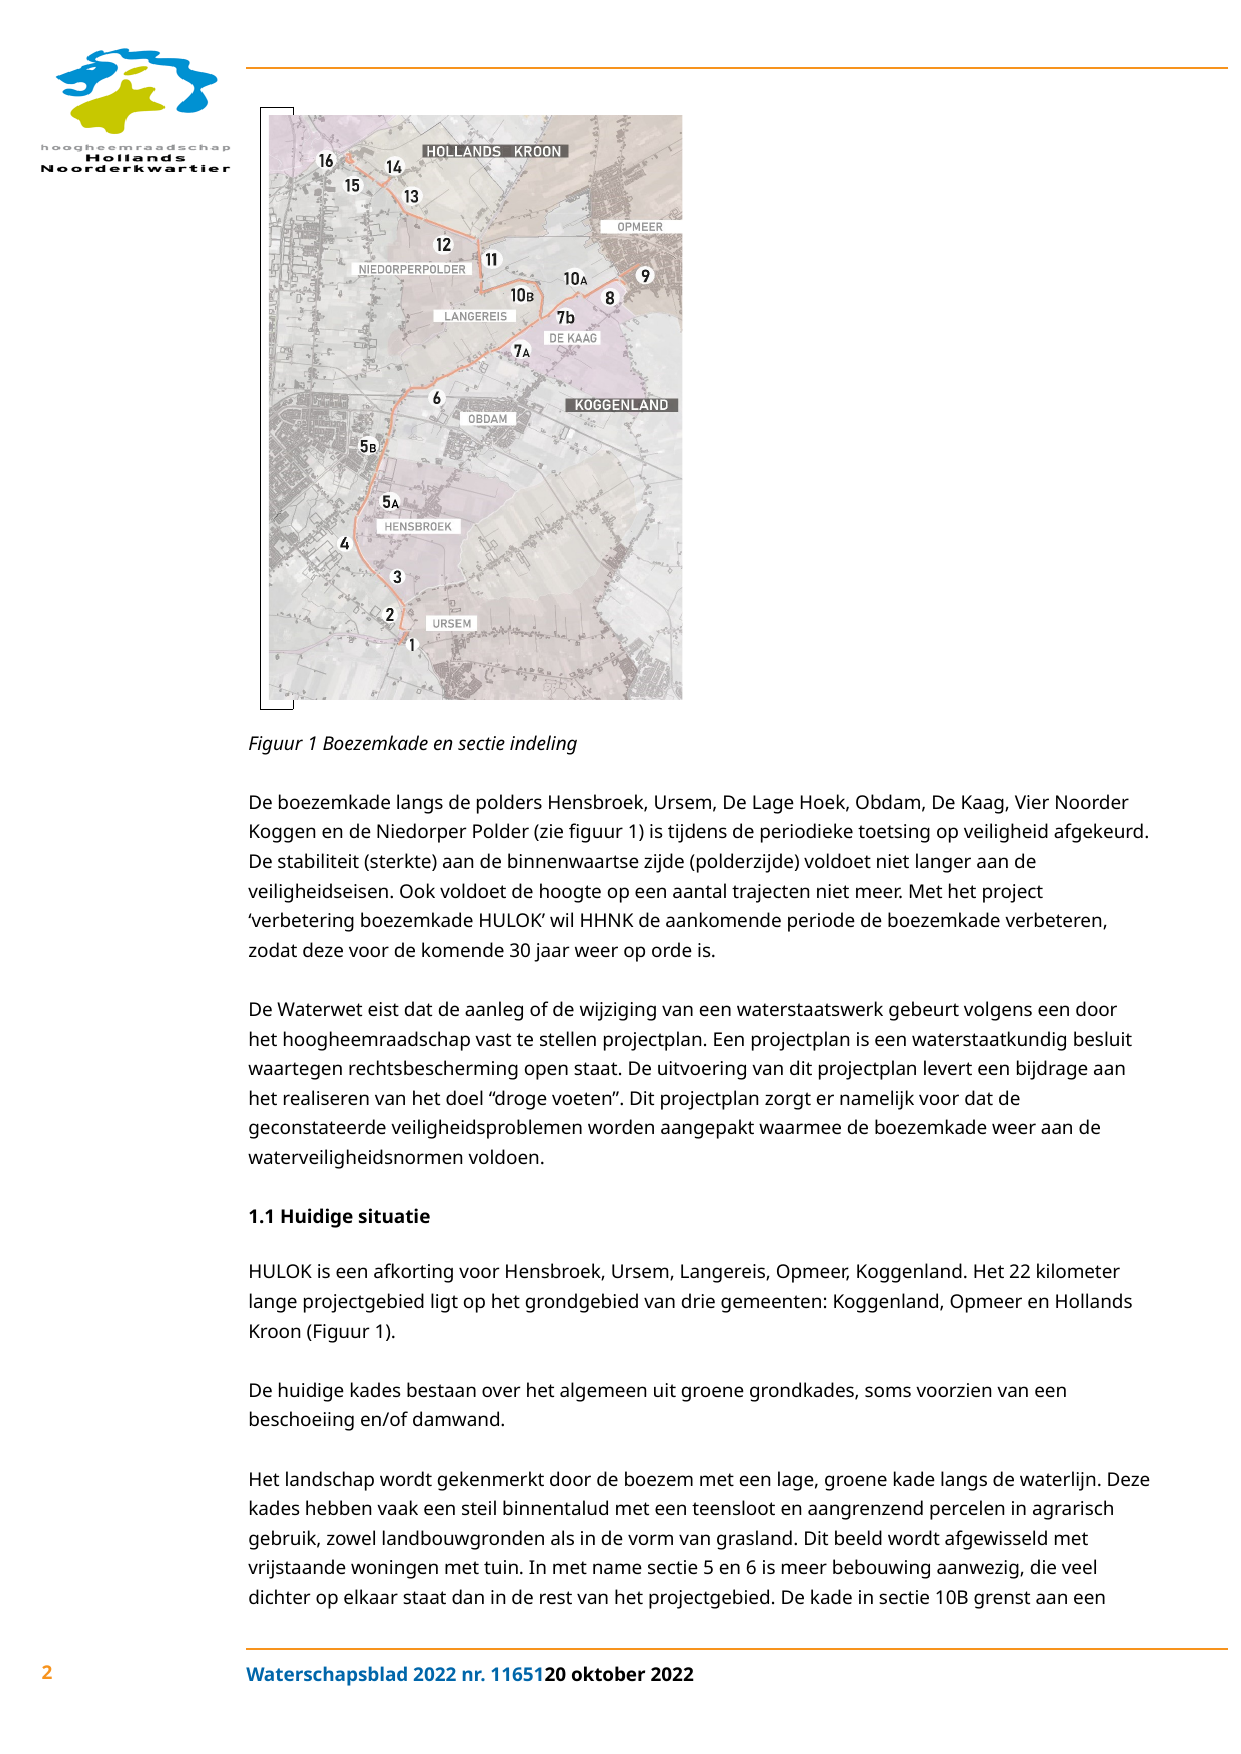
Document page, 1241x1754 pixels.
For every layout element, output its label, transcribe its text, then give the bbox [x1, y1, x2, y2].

text Figuur 1 Boezemkade en sectie indeling [248, 730, 1152, 756]
text Het landschap wordt gekenmerkt door de boezem met een lage, groene kade langs de waterlijn. Deze kades hebben vaak een steil binnentalud met een teensloot en aangrenzend percelen in agrarisch gebruik, zowel landbouwgronden als in de vorm van grasland. Dit beeld wordt afgewisseld met vrijstaande woningen met tuin. In met name sectie 5 en 6 is meer bebouwing aanwezig, die veel dichter op elkaar staat dan in de rest van het projectgebied. De kade in sectie 10B grenst aan een [248, 1466, 1152, 1610]
picture [41, 47, 231, 172]
text 1.1 Huidige situatie [248, 1203, 1152, 1229]
text HULOK is een afkorting voor Hensbroek, Ursem, Langereis, Opmeer, Koggenland. Het 22 kilometer lange projectgebied ligt op het grondgebied van drie gemeenten: Koggenland, Opmeer en Hollands Kroon (Figuur 1). [248, 1259, 1152, 1343]
text De boezemkade langs de polders Hensbroek, Ursem, De Lage Hoek, Obdam, De Kaag, Vier Noorder Koggen en de Niedorper Polder (zie figuur 1) is tijdens de periodieke toetsing op veiligheid afgekeurd. De stabiliteit (sterkte) aan de binnenwaartse zijde (polderzijde) voldoet niet langer aan de veiligheidseisen. Ook voldoet de hoogte op een aantal trajecten niet meer. Met het project ‘verbetering boezemkade HULOK’ wil HHNK de aankomende periode de boezemkade verbeteren, zodat deze voor de komende 30 jaar weer op orde is. [248, 789, 1152, 963]
text De Waterwet eist dat de aanleg of de wijziging van een waterstaatswerk gebeurt volgens een door het hoogheemraadschap vast te stellen projectplan. Een projectplan is een waterstaatkundig besluit waartegen rechtsbescherming open staat. De uitvoering van dit projectplan levert een bijdrage aan het realiseren van het doel “droge voeten”. Dit projectplan zorgt er namelijk voor dat de geconstateerde veiligheidsproblemen worden aangepakt waarmee de boezemkade weer aan de waterveiligheidsnormen voldoen. [248, 996, 1152, 1170]
text De huidige kades bestaan over het algemeen uit groene grondkades, soms voorzien van een beschoeiing en/of damwand. [248, 1377, 1152, 1432]
picture [268, 115, 683, 700]
